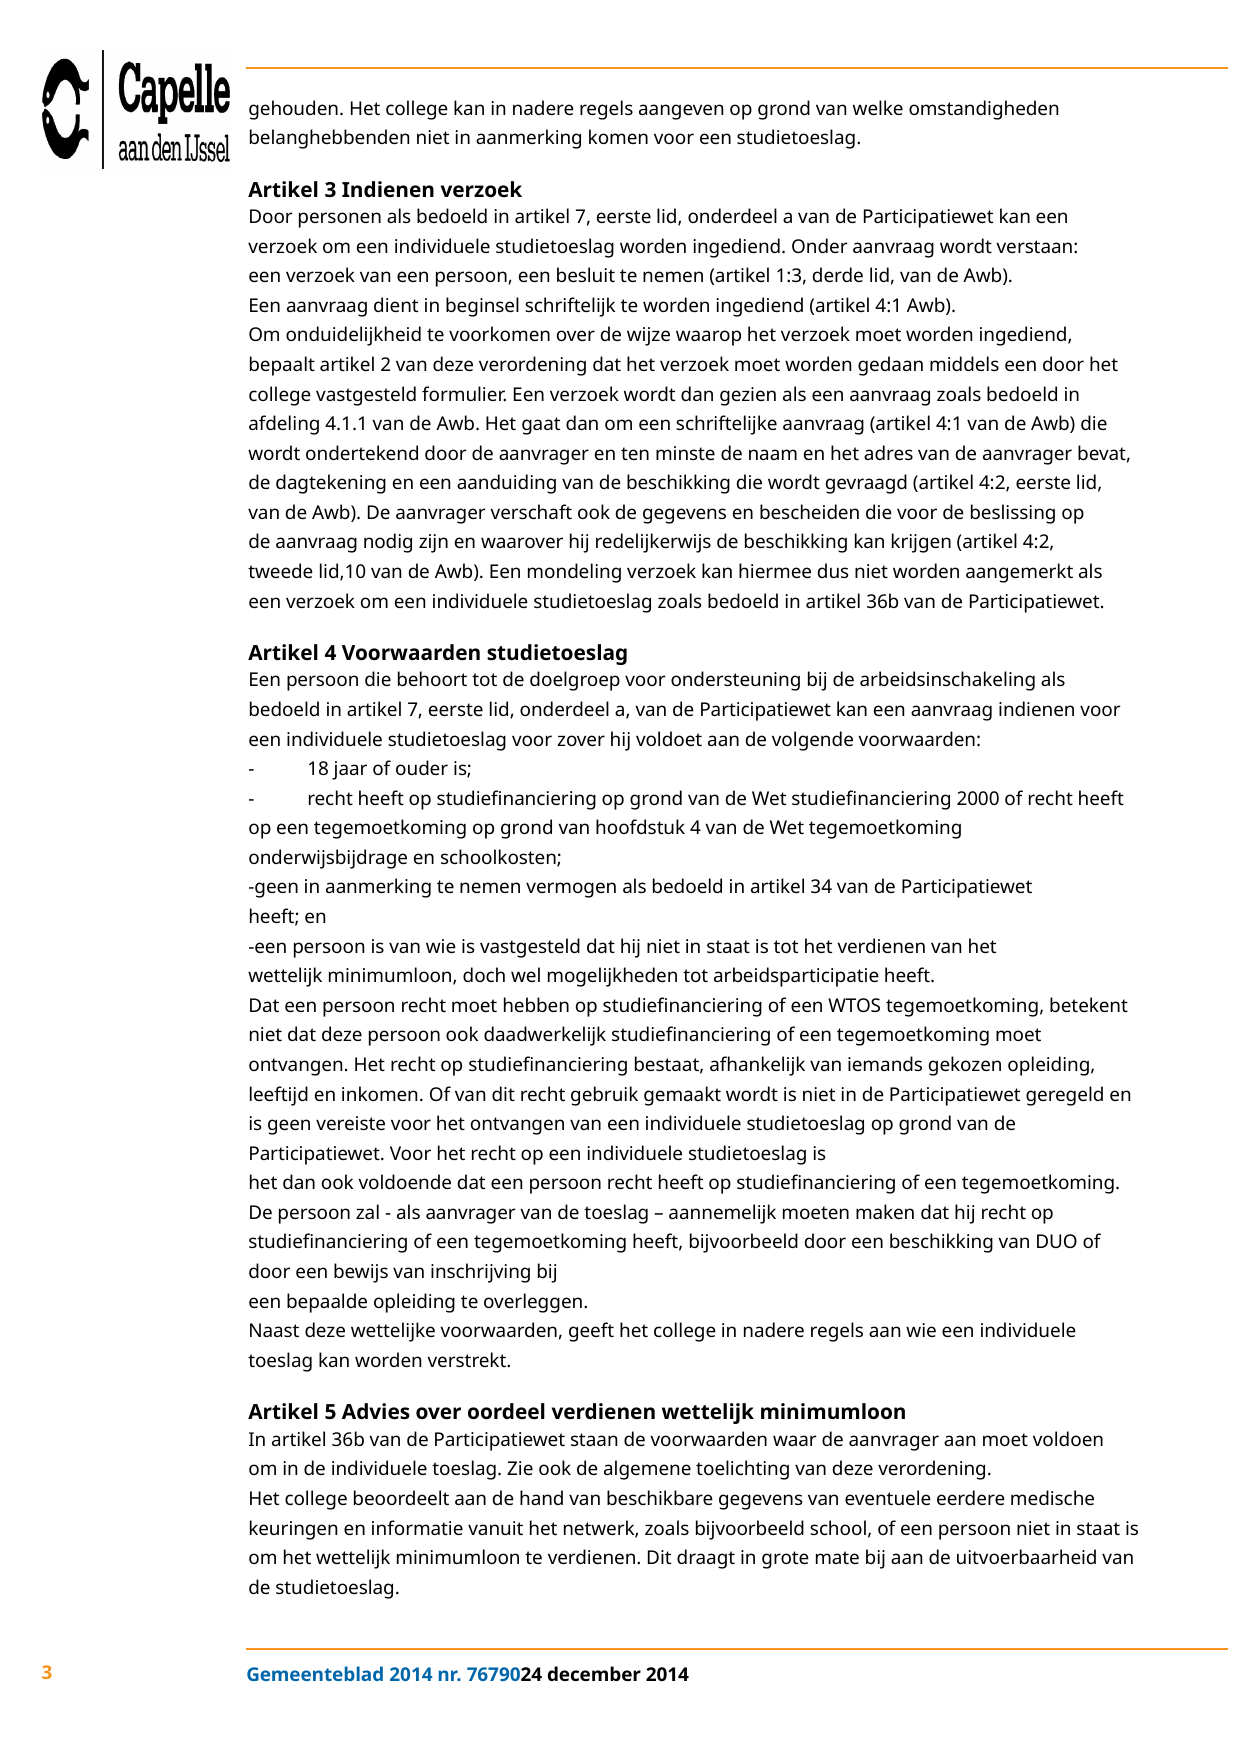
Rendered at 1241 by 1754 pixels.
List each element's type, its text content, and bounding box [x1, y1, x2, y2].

text bepaalt artikel 2 van deze verordening dat het verzoek moet worden gedaan middels een door het [248, 351, 1152, 377]
text Een aanvraag dient in beginsel schriftelijk te worden ingediend (artikel 4:1 Awb). [248, 292, 1152, 318]
text ontvangen. Het recht op studiefinanciering bestaat, afhankelijk van iemands gekozen opleiding, [248, 1051, 1152, 1077]
text studiefinanciering of een tegemoetkoming heeft, bijvoorbeeld door een beschikking van DUO of [248, 1229, 1152, 1254]
text Artikel 3 Indienen verzoek [248, 175, 1152, 203]
text leeftijd en inkomen. Of van dit recht gebruik gemaakt wordt is niet in de Participatiewet geregeld en [248, 1081, 1152, 1107]
text een verzoek van een persoon, een besluit te nemen (artikel 1:3, derde lid, van de Awb). [248, 262, 1152, 288]
text Om onduidelijkheid te voorkomen over de wijze waarop het verzoek moet worden ingediend, [248, 322, 1152, 347]
list 18 jaar of ouder is; [248, 755, 1152, 781]
list recht heeft op studiefinanciering op grond van de Wet studiefinanciering 2000 of recht heeft [248, 785, 1152, 811]
text niet dat deze persoon ook daadwerkelijk studiefinanciering of een tegemoetkoming moet [248, 1022, 1152, 1047]
text een individuele studietoeslag voor zover hij voldoet aan de volgende voorwaarden: [248, 726, 1152, 752]
text toeslag kan worden verstrekt. [248, 1347, 1152, 1373]
text gehouden. Het college kan in nadere regels aangeven op grond van welke omstandigheden [248, 95, 1152, 121]
text een bepaalde opleiding te overleggen. [248, 1288, 1152, 1314]
text Dat een persoon recht moet hebben op studiefinanciering of een WTOS tegemoetkoming, betekent [248, 992, 1152, 1018]
text Door personen als bedoeld in artikel 7, eerste lid, onderdeel a van de Participatiewet kan een [248, 203, 1152, 229]
text onderwijsbijdrage en schoolkosten; [248, 844, 1152, 870]
picture [41, 47, 231, 172]
text afdeling 4.1.1 van de Awb. Het gaat dan om een schriftelijke aanvraag (artikel 4:1 van de Awb) die [248, 410, 1152, 436]
text wettelijk minimumloon, doch wel mogelijkheden tot arbeidsparticipatie heeft. [248, 962, 1152, 988]
text Het college beoordeelt aan de hand van beschikbare gegevens van eventuele eerdere medische [248, 1485, 1152, 1511]
text het dan ook voldoende dat een persoon recht heeft op studiefinanciering of een tegemoetkoming. [248, 1169, 1152, 1195]
text de studietoeslag. [248, 1574, 1152, 1599]
text Artikel 4 Voorwaarden studietoeslag [248, 638, 1152, 667]
text -een persoon is van wie is vastgesteld dat hij niet in staat is tot het verdienen van het [248, 933, 1152, 959]
text de dagtekening en een aanduiding van de beschikking die wordt gevraagd (artikel 4:2, eerste lid, [248, 469, 1152, 495]
text de aanvraag nodig zijn en waarover hij redelijkerwijs de beschikking kan krijgen (artikel 4:2, [248, 529, 1152, 554]
text om het wettelijk minimumloon te verdienen. Dit draagt in grote mate bij aan de uitvoerbaarheid van [248, 1544, 1152, 1570]
text tweede lid,10 van de Awb). Een mondeling verzoek kan hiermee dus niet worden aangemerkt als [248, 558, 1152, 584]
text Artikel 5 Advies over oordeel verdienen wettelijk minimumloon [248, 1397, 1152, 1426]
text De persoon zal - als aanvrager van de toeslag – aannemelijk moeten maken dat hij recht op [248, 1199, 1152, 1225]
text keuringen en informatie vanuit het netwerk, zoals bijvoorbeeld school, of een persoon niet in staat is [248, 1515, 1152, 1540]
text om in de individuele toeslag. Zie ook de algemene toelichting van deze verordening. [248, 1456, 1152, 1481]
text wordt ondertekend door de aanvrager en ten minste de naam en het adres van de aanvrager bevat, [248, 440, 1152, 466]
text college vastgesteld formulier. Een verzoek wordt dan gezien als een aanvraag zoals bedoeld in [248, 381, 1152, 406]
text belanghebbenden niet in aanmerking komen voor een studietoeslag. [248, 124, 1152, 150]
text heeft; en [248, 903, 1152, 929]
text bedoeld in artikel 7, eerste lid, onderdeel a, van de Participatiewet kan een aanvraag indienen voor [248, 696, 1152, 722]
text van de Awb). De aanvrager verschaft ook de gegevens en bescheiden die voor de beslissing op [248, 499, 1152, 525]
text door een bewijs van inschrijving bij [248, 1258, 1152, 1284]
text verzoek om een individuele studietoeslag worden ingediend. Onder aanvraag wordt verstaan: [248, 233, 1152, 258]
text In artikel 36b van de Participatiewet staan de voorwaarden waar de aanvrager aan moet voldoen [248, 1426, 1152, 1452]
text Een persoon die behoort tot de doelgroep voor ondersteuning bij de arbeidsinschakeling als [248, 667, 1152, 692]
text een verzoek om een individuele studietoeslag zoals bedoeld in artikel 36b van de Participatiewet. [248, 588, 1152, 613]
text Naast deze wettelijke voorwaarden, geeft het college in nadere regels aan wie een individuele [248, 1317, 1152, 1343]
text -geen in aanmerking te nemen vermogen als bedoeld in artikel 34 van de Participatiewet [248, 874, 1152, 899]
text op een tegemoetkoming op grond van hoofdstuk 4 van de Wet tegemoetkoming [248, 814, 1152, 840]
text Participatiewet. Voor het recht op een individuele studietoeslag is [248, 1140, 1152, 1166]
text is geen vereiste voor het ontvangen van een individuele studietoeslag op grond van de [248, 1110, 1152, 1136]
